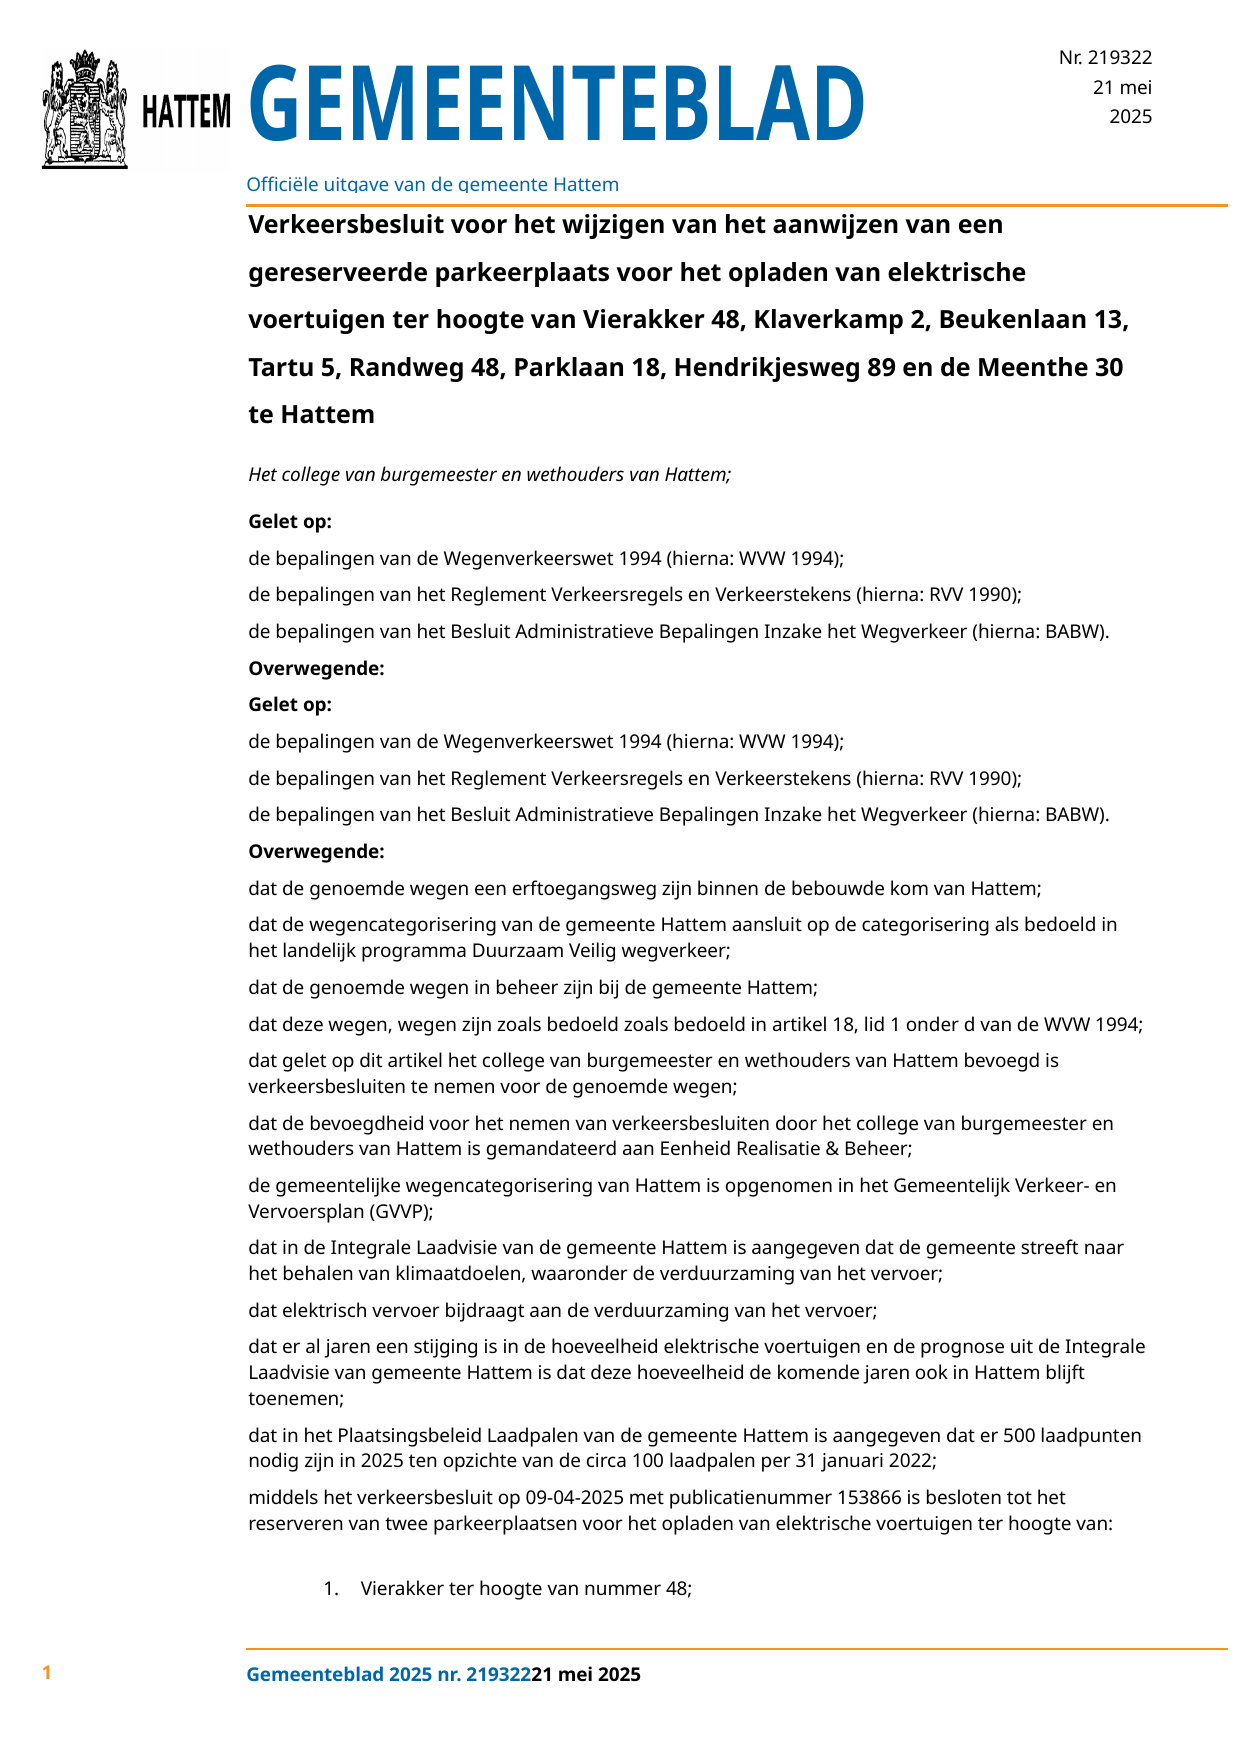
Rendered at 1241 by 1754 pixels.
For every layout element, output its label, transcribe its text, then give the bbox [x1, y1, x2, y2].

text dat in het Plaatsingsbeleid Laadpalen van de gemeente Hattem is aangegeven dat er 500 laadpunten nodig zijn in 2025 ten opzichte van de circa 100 laadpalen per 31 januari 2022; [248, 1422, 1152, 1473]
text de bepalingen van de Wegenverkeerswet 1994 (hierna: WVW 1994); [248, 728, 1152, 754]
text dat deze wegen, wegen zijn zoals bedoeld zoals bedoeld in artikel 18, lid 1 onder d van de WVW 1994; [248, 1011, 1152, 1036]
text de bepalingen van de Wegenverkeerswet 1994 (hierna: WVW 1994); [248, 545, 1152, 571]
text Gelet op: [248, 692, 1152, 717]
text de gemeentelijke wegencategorisering van Hattem is opgenomen in het Gemeentelijk Verkeer- en Vervoersplan (GVVP); [248, 1172, 1152, 1224]
text Verkeersbesluit voor het wijzigen van het aanwijzen van een gereserveerde parkeerplaats voor het opladen van elektrische voertuigen ter hoogte van Vierakker 48, Klaverkamp 2, Beukenlaan 13, Tartu 5, Randweg 48, Parklaan 18, Hendrikjesweg 89 en de Meenthe 30 te Hattem [248, 207, 1152, 431]
text middels het verkeersbesluit op 09-04-2025 met publicatienummer 153866 is besloten tot het reserveren van twee parkeerplaatsen voor het opladen van elektrische voertuigen ter hoogte van: [248, 1484, 1152, 1536]
text Het college van burgemeester en wethouders van Hattem; [248, 461, 1152, 486]
text dat de wegencategorisering van de gemeente Hattem aansluit op de categorisering als bedoeld in het landelijk programma Duurzaam Veilig wegverkeer; [248, 912, 1152, 963]
text Overwegende: [248, 655, 1152, 681]
text Overwegende: [248, 838, 1152, 864]
text dat gelet op dit artikel het college van burgemeester en wethouders van Hattem bevoegd is verkeersbesluiten te nemen voor de genoemde wegen; [248, 1047, 1152, 1099]
text de bepalingen van het Besluit Administratieve Bepalingen Inzake het Wegverkeer (hierna: BABW). [248, 802, 1152, 827]
list Vierakker ter hoogte van nummer 48; [323, 1575, 1152, 1601]
text de bepalingen van het Reglement Verkeersregels en Verkeerstekens (hierna: RVV 1990); [248, 582, 1152, 607]
text de bepalingen van het Besluit Administratieve Bepalingen Inzake het Wegverkeer (hierna: BABW). [248, 618, 1152, 644]
picture [41, 47, 231, 172]
text de bepalingen van het Reglement Verkeersregels en Verkeerstekens (hierna: RVV 1990); [248, 765, 1152, 791]
text dat de bevoegdheid voor het nemen van verkeersbesluiten door het college van burgemeester en wethouders van Hattem is gemandateerd aan Eenheid Realisatie & Beheer; [248, 1110, 1152, 1161]
text dat de genoemde wegen in beheer zijn bij de gemeente Hattem; [248, 974, 1152, 1000]
text dat in de Integrale Laadvisie van de gemeente Hattem is aangegeven dat de gemeente streeft naar het behalen van klimaatdoelen, waaronder de verduurzaming van het vervoer; [248, 1234, 1152, 1286]
text dat de genoemde wegen een erftoegangsweg zijn binnen de bebouwde kom van Hattem; [248, 875, 1152, 901]
text dat elektrisch vervoer bijdraagt aan de verduurzaming van het vervoer; [248, 1297, 1152, 1323]
text Gelet op: [248, 508, 1152, 534]
text dat er al jaren een stijging is in de hoeveelheid elektrische voertuigen en de prognose uit de Integrale Laadvisie van gemeente Hattem is dat deze hoeveelheid de komende jaren ook in Hattem blijft toenemen; [248, 1334, 1152, 1411]
